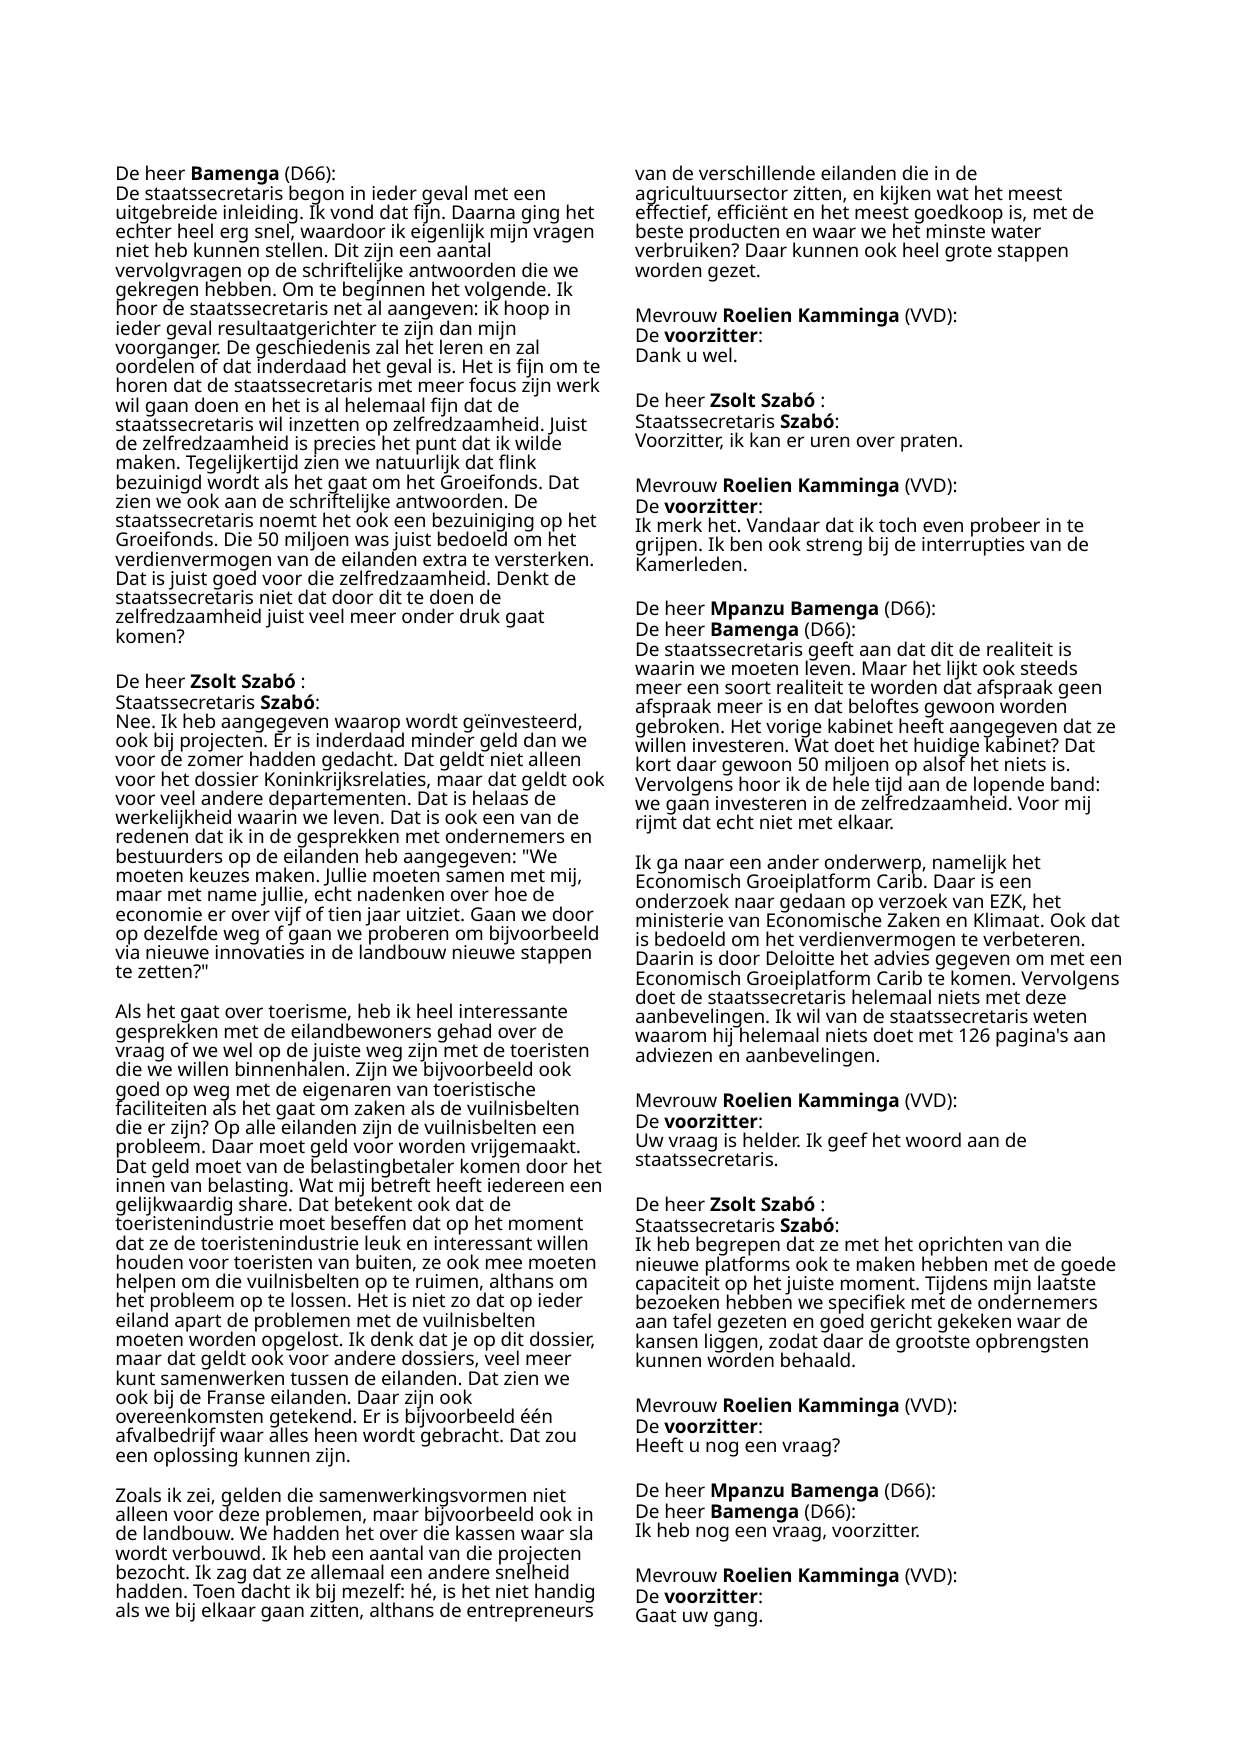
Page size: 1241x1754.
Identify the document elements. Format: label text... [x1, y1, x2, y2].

text Mevrouw Roelien Kamminga (VVD): [635, 1562, 1125, 1588]
text De heer Mpanzu Bamenga (D66): [635, 596, 1125, 621]
text Gaat uw gang. [635, 1607, 1125, 1626]
text Heeft u nog een vraag? [635, 1437, 1125, 1456]
text De heer Bamenga (D66): [635, 621, 1125, 641]
text De voorzitter: [635, 1588, 1125, 1607]
text Staatssecretaris Szabó: [115, 694, 605, 713]
text Uw vraag is helder. Ik geef het woord aan de staatssecretaris. [635, 1132, 1125, 1170]
text Mevrouw Roelien Kamminga (VVD): [635, 302, 1125, 327]
text Ik ga naar een ander onderwerp, namelijk het Economisch Groeiplatform Carib. Daar is een onderzoek naar gedaan op verzoek van EZK, het ministerie van Economische Zaken en Klimaat. Ook dat is bedoeld om het verdienvermogen te verbeteren. Daarin is door Deloitte het advies gegeven om met een Economisch Groeiplatform Carib te komen. Vervolgens doet de staatssecretaris helemaal niets met deze aanbevelingen. Ik wil van de staatssecretaris weten waarom hij helemaal niets doet met 126 pagina's aan adviezen en aanbevelingen. [635, 854, 1125, 1066]
text De heer Mpanzu Bamenga (D66): [635, 1477, 1125, 1503]
text Staatssecretaris Szabó: [635, 1217, 1125, 1236]
text Dank u wel. [635, 347, 1125, 366]
text Voorzitter, ik kan er uren over praten. [635, 432, 1125, 451]
text De staatssecretaris geeft aan dat dit de realiteit is waarin we moeten leven. Maar het lijkt ook steeds meer een soort realiteit te worden dat afspraak geen afspraak meer is en dat beloftes gewoon worden gebroken. Het vorige kabinet heeft aangegeven dat ze willen investeren. Wat doet het huidige kabinet? Dat kort daar gewoon 50 miljoen op alsof het niets is. Vervolgens hoor ik de hele tijd aan de lopende band: we gaan investeren in de zelfredzaamheid. Voor mij rijmt dat echt niet met elkaar. [635, 641, 1125, 833]
text De voorzitter: [635, 327, 1125, 347]
text De heer Bamenga (D66): [115, 165, 605, 184]
text Mevrouw Roelien Kamminga (VVD): [635, 1392, 1125, 1418]
text van de verschillende eilanden die in de agricultuursector zitten, en kijken wat het meest effectief, efficiënt en het meest goedkoop is, met de beste producten en waar we het minste water verbruiken? Daar kunnen ook heel grote stappen worden gezet. [635, 165, 1125, 281]
text Zoals ik zei, gelden die samenwerkingsvormen niet alleen voor deze problemen, maar bijvoorbeeld ook in de landbouw. We hadden het over die kassen waar sla wordt verbouwd. Ik heb een aantal van die projecten bezocht. Ik zag dat ze allemaal een andere snelheid hadden. Toen dacht ik bij mezelf: hé, is het niet handig als we bij elkaar gaan zitten, althans de entrepreneurs [115, 1487, 605, 1622]
text Ik merk het. Vandaar dat ik toch even probeer in te grijpen. Ik ben ook streng bij de interrupties van de Kamerleden. [635, 517, 1125, 575]
text De voorzitter: [635, 498, 1125, 517]
text Staatssecretaris Szabó: [635, 413, 1125, 432]
text Mevrouw Roelien Kamminga (VVD): [635, 1087, 1125, 1113]
text Ik heb nog een vraag, voorzitter. [635, 1522, 1125, 1541]
text Ik heb begrepen dat ze met het oprichten van die nieuwe platforms ook te maken hebben met de goede capaciteit op het juiste moment. Tijdens mijn laatste bezoeken hebben we specifiek met de ondernemers aan tafel gezeten en goed gericht gekeken waar de kansen liggen, zodat daar de grootste opbrengsten kunnen worden behaald. [635, 1236, 1125, 1371]
text Nee. Ik heb aangegeven waarop wordt geïnvesteerd, ook bij projecten. Er is inderdaad minder geld dan we voor de zomer hadden gedacht. Dat geldt niet alleen voor het dossier Koninkrijksrelaties, maar dat geldt ook voor veel andere departementen. Dat is helaas de werkelijkheid waarin we leven. Dat is ook een van de redenen dat ik in de gesprekken met ondernemers en bestuurders op de eilanden heb aangegeven: "We moeten keuzes maken. Jullie moeten samen met mij, maar met name jullie, echt nadenken over hoe de economie er over vijf of tien jaar uitziet. Gaan we door op dezelfde weg of gaan we proberen om bijvoorbeeld via nieuwe innovaties in de landbouw nieuwe stappen te zetten?" [115, 713, 605, 983]
text De heer Zsolt Szabó : [115, 668, 605, 694]
text De staatssecretaris begon in ieder geval met een uitgebreide inleiding. Ik vond dat fijn. Daarna ging het echter heel erg snel, waardoor ik eigenlijk mijn vragen niet heb kunnen stellen. Dit zijn een aantal vervolgvragen op de schriftelijke antwoorden die we gekregen hebben. Om te beginnen het volgende. Ik hoor de staatssecretaris net al aangeven: ik hoop in ieder geval resultaatgerichter te zijn dan mijn voorganger. De geschiedenis zal het leren en zal oordelen of dat inderdaad het geval is. Het is fijn om te horen dat de staatssecretaris met meer focus zijn werk wil gaan doen en het is al helemaal fijn dat de staatssecretaris wil inzetten op zelfredzaamheid. Juist de zelfredzaamheid is precies het punt dat ik wilde maken. Tegelijkertijd zien we natuurlijk dat flink bezuinigd wordt als het gaat om het Groeifonds. Dat zien we ook aan de schriftelijke antwoorden. De staatssecretaris noemt het ook een bezuiniging op het Groeifonds. Die 50 miljoen was juist bedoeld om het verdienvermogen van de eilanden extra te versterken. Dat is juist goed voor die zelfredzaamheid. Denkt de staatssecretaris niet dat door dit te doen de zelfredzaamheid juist veel meer onder druk gaat komen? [115, 184, 605, 647]
text Als het gaat over toerisme, heb ik heel interessante gesprekken met de eilandbewoners gehad over de vraag of we wel op de juiste weg zijn met de toeristen die we willen binnenhalen. Zijn we bijvoorbeeld ook goed op weg met de eigenaren van toeristische faciliteiten als het gaat om zaken als de vuilnisbelten die er zijn? Op alle eilanden zijn de vuilnisbelten een probleem. Daar moet geld voor worden vrijgemaakt. Dat geld moet van de belastingbetaler komen door het innen van belasting. Wat mij betreft heeft iedereen een gelijkwaardig share. Dat betekent ook dat de toeristenindustrie moet beseffen dat op het moment dat ze de toeristenindustrie leuk en interessant willen houden voor toeristen van buiten, ze ook mee moeten helpen om die vuilnisbelten op te ruimen, althans om het probleem op te lossen. Het is niet zo dat op ieder eiland apart de problemen met de vuilnisbelten moeten worden opgelost. Ik denk dat je op dit dossier, maar dat geldt ook voor andere dossiers, veel meer kunt samenwerken tussen de eilanden. Dat zien we ook bij de Franse eilanden. Daar zijn ook overeenkomsten getekend. Er is bijvoorbeeld één afvalbedrijf waar alles heen wordt gebracht. Dat zou een oplossing kunnen zijn. [115, 1003, 605, 1466]
text De voorzitter: [635, 1113, 1125, 1132]
text Mevrouw Roelien Kamminga (VVD): [635, 472, 1125, 498]
text De heer Zsolt Szabó : [635, 1191, 1125, 1217]
text De voorzitter: [635, 1418, 1125, 1437]
text De heer Bamenga (D66): [635, 1503, 1125, 1522]
text De heer Zsolt Szabó : [635, 387, 1125, 413]
